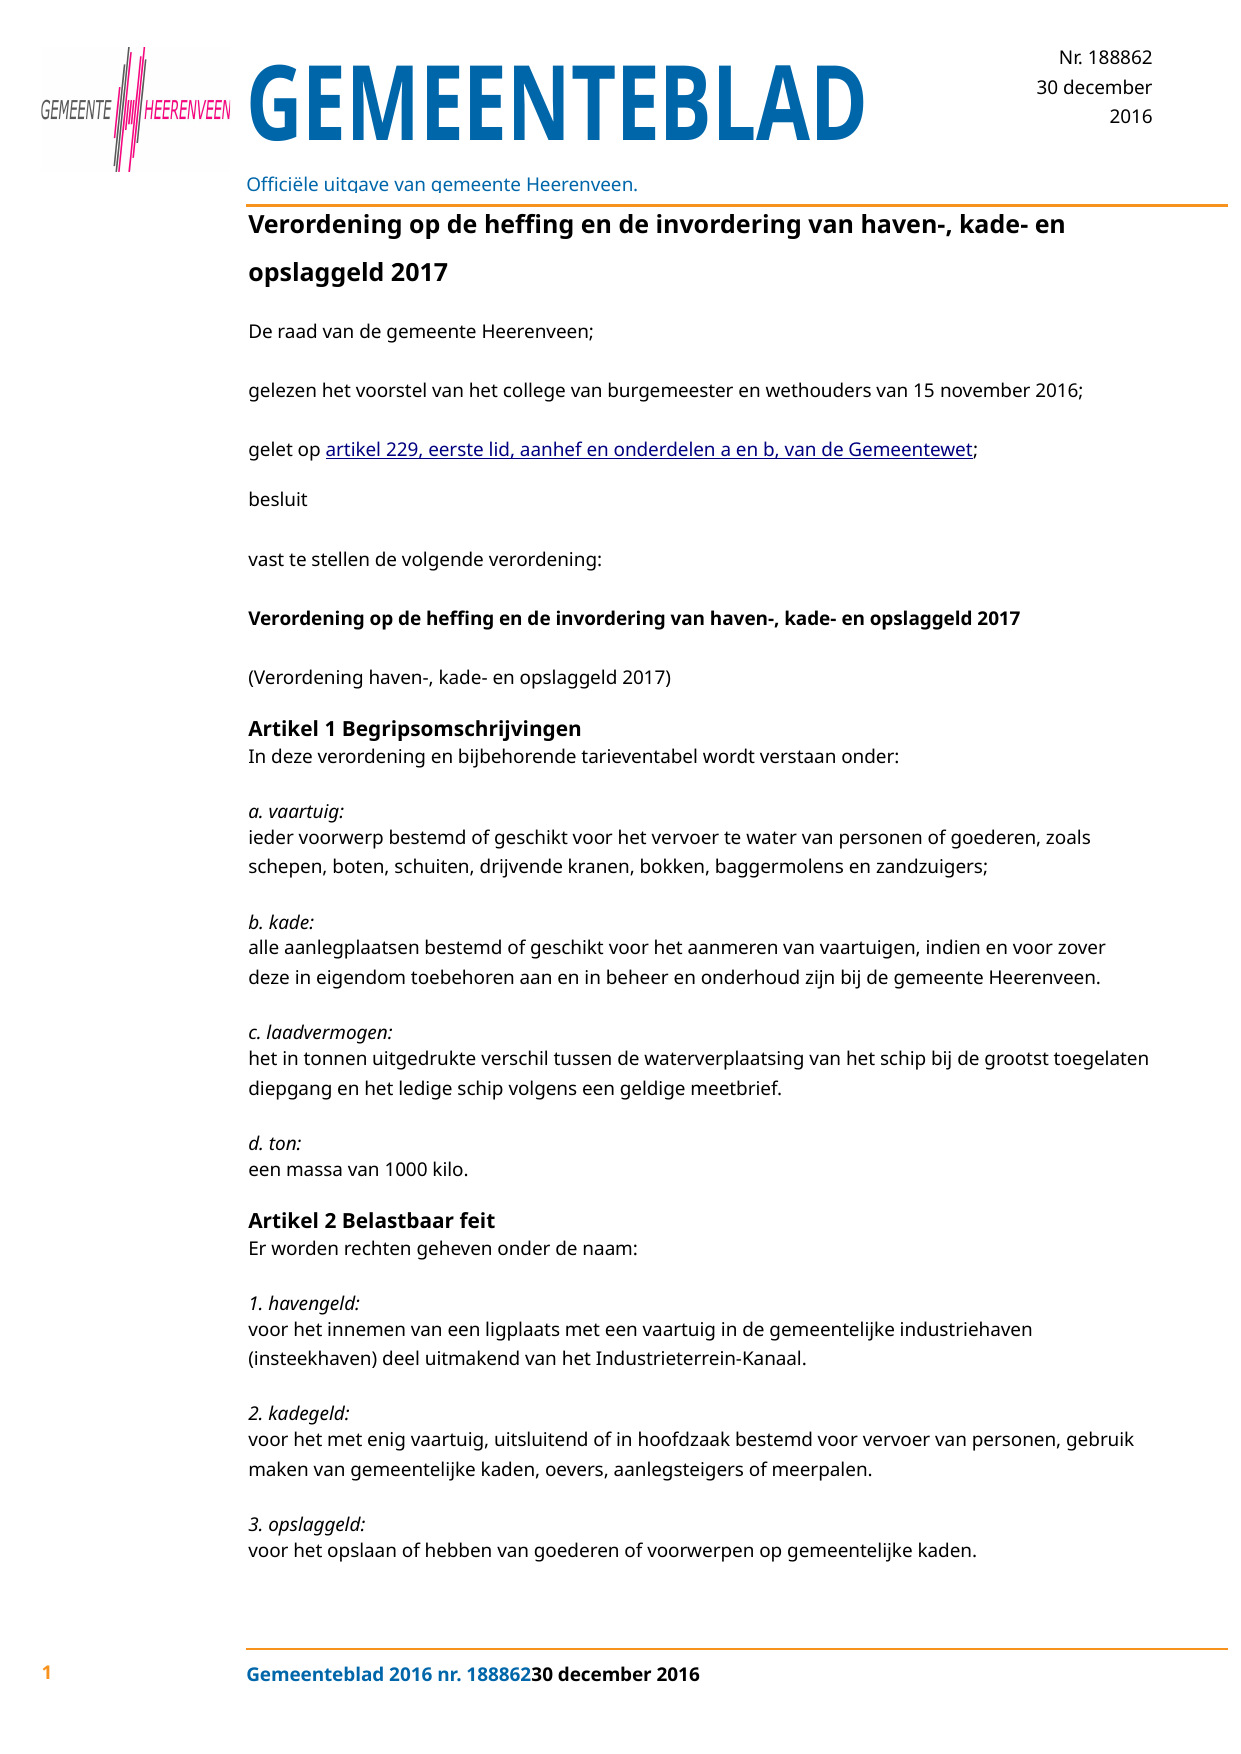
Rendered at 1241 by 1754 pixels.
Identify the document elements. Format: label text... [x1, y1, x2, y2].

text c. laadvermogen: [248, 1019, 1152, 1045]
text voor het innemen van een ligplaats met een vaartuig in de gemeentelijke industriehaven (insteekhaven) deel uitmakend van het Industrieterrein-Kanaal. [248, 1316, 1152, 1371]
text voor het met enig vaartuig, uitsluitend of in hoofdzaak bestemd voor vervoer van personen, gebruik maken van gemeentelijke kaden, oevers, aanlegsteigers of meerpalen. [248, 1426, 1152, 1482]
picture [41, 47, 231, 172]
text d. ton: [248, 1130, 1152, 1156]
text Verordening op de heffing en de invordering van haven-, kade- en opslaggeld 2017 [248, 207, 1152, 288]
text 1. havengeld: [248, 1290, 1152, 1316]
text (Verordening haven-, kade- en opslaggeld 2017) [248, 664, 1152, 690]
text gelet op artikel 229, eerste lid, aanhef en onderdelen a en b, van de Gemeentewet; [248, 436, 1152, 462]
text het in tonnen uitgedrukte verschil tussen de waterverplaatsing van het schip bij de grootst toegelaten diepgang en het ledige schip volgens een geldige meetbrief. [248, 1045, 1152, 1101]
text alle aanlegplaatsen bestemd of geschikt voor het aanmeren van vaartuigen, indien en voor zover deze in eigendom toebehoren aan en in beheer en onderhoud zijn bij de gemeente Heerenveen. [248, 934, 1152, 990]
text besluit [248, 487, 1152, 512]
text ieder voorwerp bestemd of geschikt voor het vervoer te water van personen of goederen, zoals schepen, boten, schuiten, drijvende kranen, bokken, baggermolens en zandzuigers; [248, 824, 1152, 879]
text Artikel 1 Begripsomschrijvingen [248, 714, 1152, 743]
text In deze verordening en bijbehorende tarieventabel wordt verstaan onder: [248, 743, 1152, 769]
text 2. kadegeld: [248, 1401, 1152, 1426]
text een massa van 1000 kilo. [248, 1156, 1152, 1182]
text vast te stellen de volgende verordening: [248, 546, 1152, 571]
text Artikel 2 Belastbaar feit [248, 1206, 1152, 1235]
text 3. opslaggeld: [248, 1511, 1152, 1537]
text b. kade: [248, 909, 1152, 934]
text Er worden rechten geheven onder de naam: [248, 1235, 1152, 1260]
text gelezen het voorstel van het college van burgemeester en wethouders van 15 november 2016; [248, 377, 1152, 403]
text voor het opslaan of hebben van goederen of voorwerpen op gemeentelijke kaden. [248, 1537, 1152, 1563]
text De raad van de gemeente Heerenveen; [248, 318, 1152, 344]
text Verordening op de heffing en de invordering van haven-, kade- en opslaggeld 2017 [248, 605, 1152, 631]
text a. vaartuig: [248, 798, 1152, 824]
